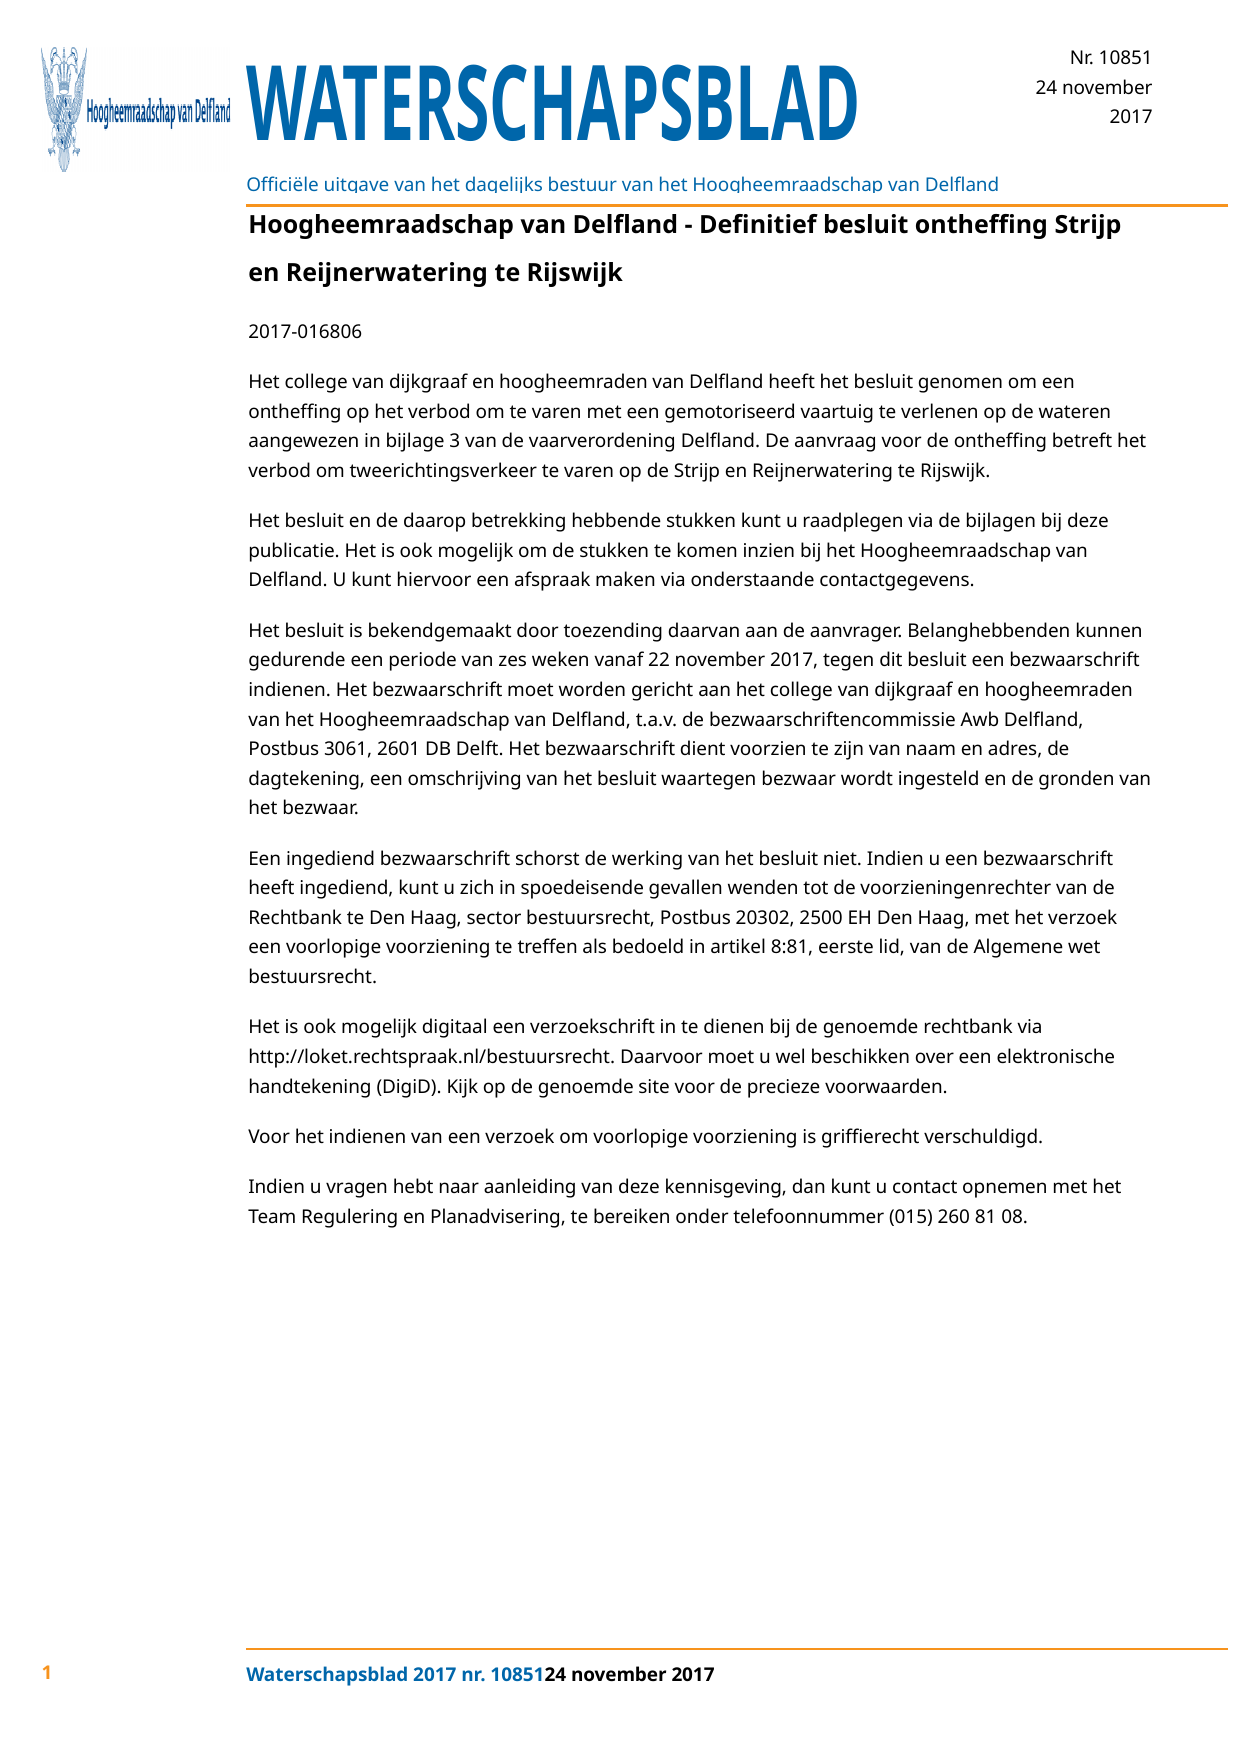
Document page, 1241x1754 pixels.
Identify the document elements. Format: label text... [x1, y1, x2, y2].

text Voor het indienen van een verzoek om voorlopige voorziening is griffierecht verschuldigd. [248, 1123, 1152, 1149]
text Het college van dijkgraaf en hoogheemraden van Delfland heeft het besluit genomen om een ontheffing op het verbod om te varen met een gemotoriseerd vaartuig te verlenen op de wateren aangewezen in bijlage 3 van de vaarverordening Delfland. De aanvraag voor de ontheffing betreft het verbod om tweerichtingsverkeer te varen op de Strijp en Reijnerwatering te Rijswijk. [248, 368, 1152, 483]
text Het is ook mogelijk digitaal een verzoekschrift in te dienen bij de genoemde rechtbank via http://loket.rechtspraak.nl/bestuursrecht. Daarvoor moet u wel beschikken over een elektronische handtekening (DigiD). Kijk op de genoemde site voor de precieze voorwaarden. [248, 1014, 1152, 1099]
text Hoogheemraadschap van Delfland - Definitief besluit ontheffing Strijp en Reijnerwatering te Rijswijk [248, 207, 1152, 288]
text Een ingediend bezwaarschrift schorst de werking van het besluit niet. Indien u een bezwaarschrift heeft ingediend, kunt u zich in spoedeisende gevallen wenden tot de voorzieningenrechter van de Rechtbank te Den Haag, sector bestuursrecht, Postbus 20302, 2500 EH Den Haag, met het verzoek een voorlopige voorziening te treffen als bedoeld in artikel 8:81, eerste lid, van de Algemene wet bestuursrecht. [248, 845, 1152, 989]
text Het besluit is bekendgemaakt door toezending daarvan aan de aanvrager. Belanghebbenden kunnen gedurende een periode van zes weken vanaf 22 november 2017, tegen dit besluit een bezwaarschrift indienen. Het bezwaarschrift moet worden gericht aan het college van dijkgraaf en hoogheemraden van het Hoogheemraadschap van Delfland, t.a.v. de bezwaarschriftencommissie Awb Delfland, Postbus 3061, 2601 DB Delft. Het bezwaarschrift dient voorzien te zijn van naam en adres, de dagtekening, een omschrijving van het besluit waartegen bezwaar wordt ingesteld en de gronden van het bezwaar. [248, 617, 1152, 820]
text Het besluit en de daarop betrekking hebbende stukken kunt u raadplegen via de bijlagen bij deze publicatie. Het is ook mogelijk om de stukken te komen inzien bij het Hoogheemraadschap van Delfland. U kunt hiervoor een afspraak maken via onderstaande contactgegevens. [248, 507, 1152, 592]
text Indien u vragen hebt naar aanleiding van deze kennisgeving, dan kunt u contact opnemen met het Team Regulering en Planadvisering, te bereiken onder telefoonnummer (015) 260 81 08. [248, 1174, 1152, 1229]
picture [41, 47, 231, 172]
text 2017-016806 [248, 318, 1152, 344]
